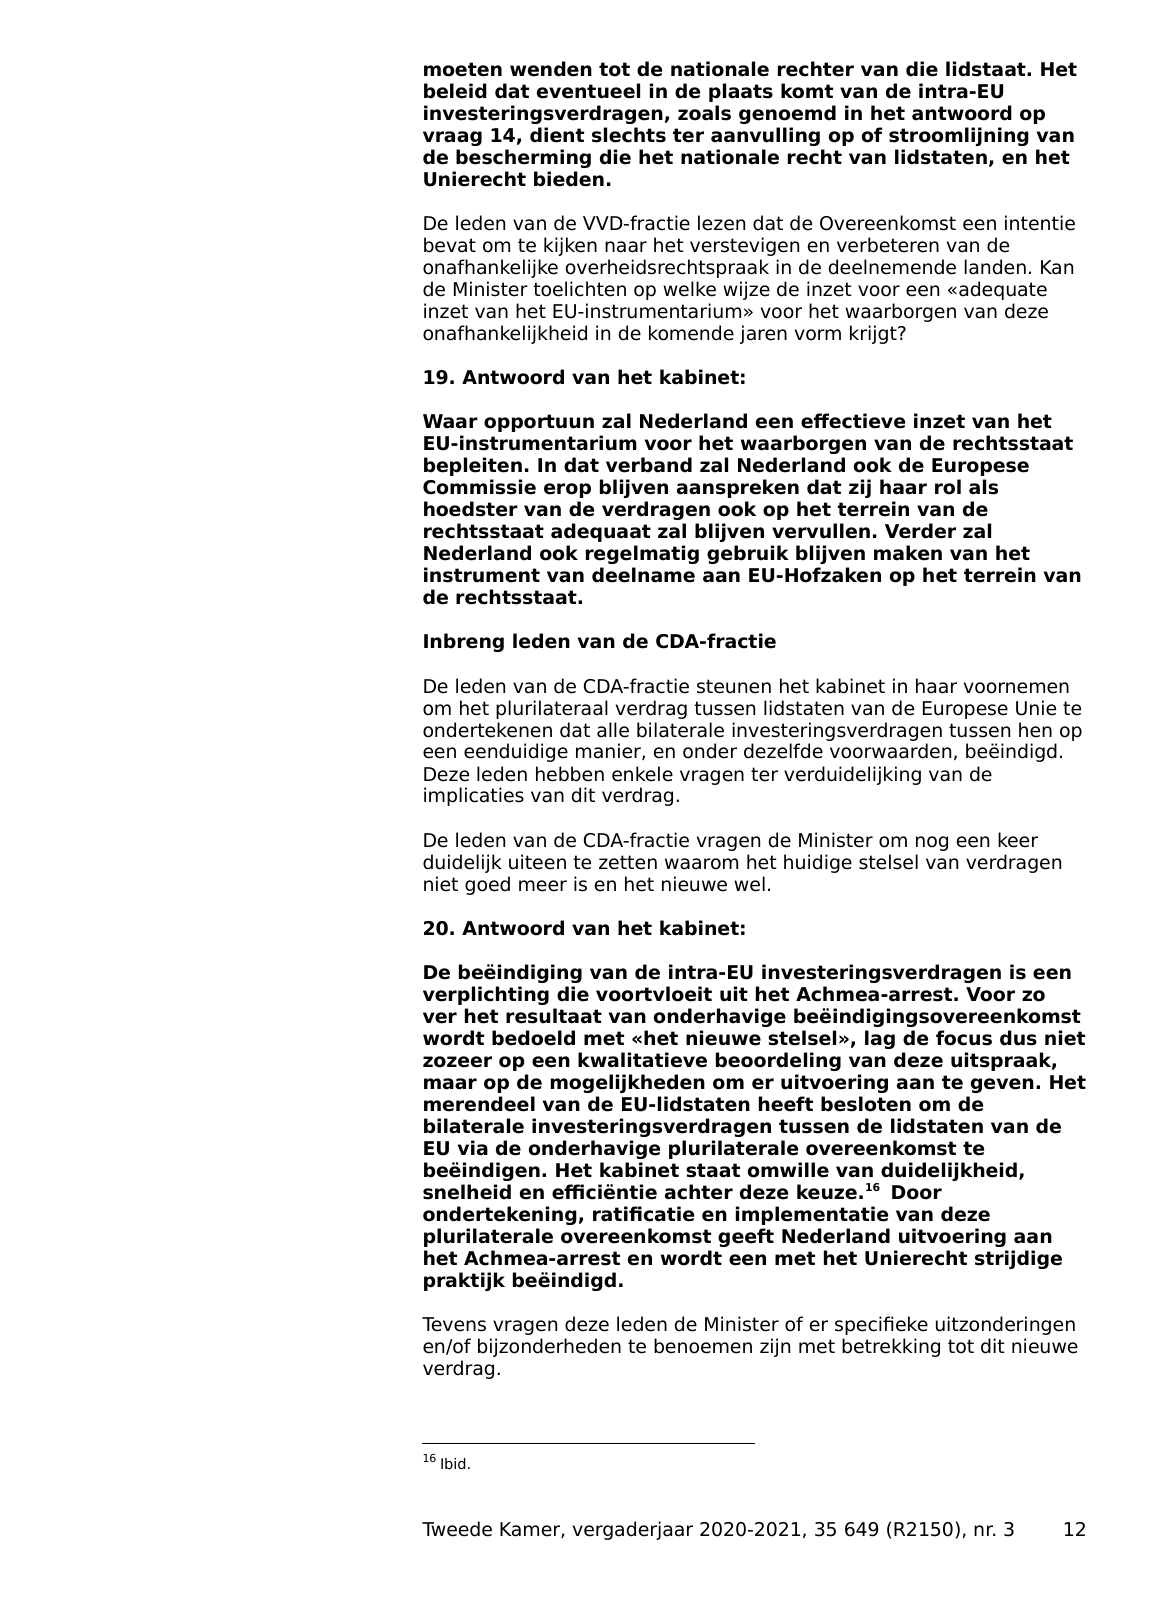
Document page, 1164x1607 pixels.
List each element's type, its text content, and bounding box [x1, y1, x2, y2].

text Tevens vragen deze leden de Minister of er specifieke uitzonderingen en/of bijzonderheden te benoemen zijn met betrekking tot dit nieuwe verdrag. [422, 1314, 1087, 1380]
text moeten wenden tot de nationale rechter van die lidstaat. Het beleid dat eventueel in de plaats komt van de intra-EU investeringsverdragen, zoals genoemd in het antwoord op vraag 14, dient slechts ter aanvulling op of stroomlijning van de bescherming die het nationale recht van lidstaten, en het Unierecht bieden. [422, 59, 1087, 191]
text De leden van de CDA-fractie steunen het kabinet in haar voornemen om het plurilateraal verdrag tussen lidstaten van de Europese Unie te ondertekenen dat alle bilaterale investeringsverdragen tussen hen op een eenduidige manier, en onder dezelfde voorwaarden, beëindigd. Deze leden hebben enkele vragen ter verduidelijking van de implicaties van dit verdrag. [422, 676, 1087, 807]
text Ibid. [422, 1452, 1087, 1474]
text De beëindiging van de intra-EU investeringsverdragen is een verplichting die voortvloeit uit het Achmea-arrest. Voor zo ver het resultaat van onderhavige beëindigingsovereenkomst wordt bedoeld met «het nieuwe stelsel», lag de focus dus niet zozeer op een kwalitatieve beoordeling van deze uitspraak, maar op de mogelijkheden om er uitvoering aan te geven. Het merendeel van de EU-lidstaten heeft besloten om de bilaterale investeringsverdragen tussen de lidstaten van de EU via de onderhavige plurilaterale overeenkomst te beëindigen. Het kabinet staat omwille van duidelijkheid, snelheid en efficiëntie achter deze keuze. Door ondertekening, ratificatie en implementatie van deze plurilaterale overeenkomst geeft Nederland uitvoering aan het Achmea-arrest en wordt een met het Unierecht strijdige praktijk beëindigd. [422, 962, 1087, 1292]
text 19. Antwoord van het kabinet: [422, 367, 1087, 389]
text 20. Antwoord van het kabinet: [422, 918, 1087, 940]
text De leden van de CDA-fractie vragen de Minister om nog een keer duidelijk uiteen te zetten waarom het huidige stelsel van verdragen niet goed meer is en het nieuwe wel. [422, 829, 1087, 896]
text De leden van de VVD-fractie lezen dat de Overeenkomst een intentie bevat om te kijken naar het verstevigen en verbeteren van de onafhankelijke overheidsrechtspraak in de deelnemende landen. Kan de Minister toelichten op welke wijze de inzet voor een «adequate inzet van het EU-instrumentarium» voor het waarborgen van deze onafhankelijkheid in de komende jaren vorm krijgt? [422, 213, 1087, 345]
text Waar opportuun zal Nederland een effectieve inzet van het EU-instrumentarium voor het waarborgen van de rechtsstaat bepleiten. In dat verband zal Nederland ook de Europese Commissie erop blijven aanspreken dat zij haar rol als hoedster van de verdragen ook op het terrein van de rechtsstaat adequaat zal blijven vervullen. Verder zal Nederland ook regelmatig gebruik blijven maken van het instrument van deelname aan EU-Hofzaken op het terrein van de rechtsstaat. [422, 411, 1087, 609]
subtitle Inbreng leden van de CDA-fractie [422, 631, 1087, 653]
